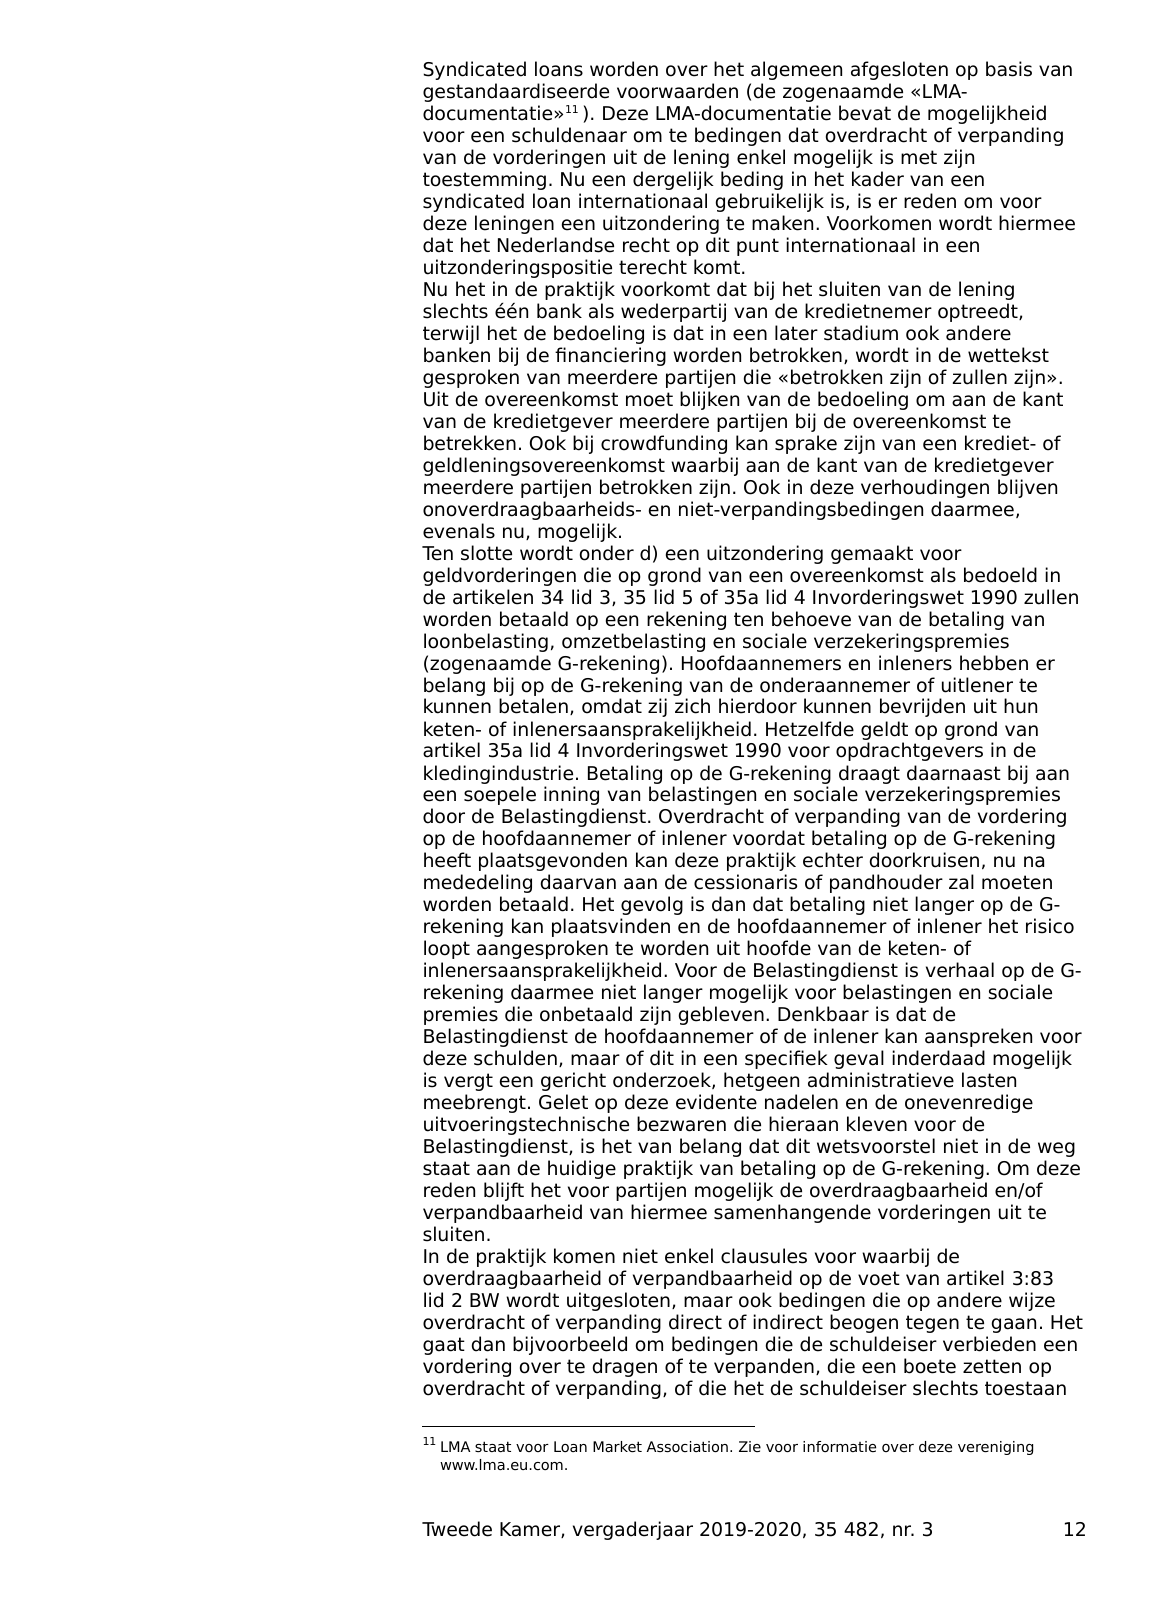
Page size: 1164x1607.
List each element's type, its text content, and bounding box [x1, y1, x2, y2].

text LMA staat voor Loan Market Association. Zie voor informatie over deze vereniging www.lma.eu.com. [422, 1435, 1087, 1474]
text In de praktijk komen niet enkel clausules voor waarbij de overdraagbaarheid of verpandbaarheid op de voet van artikel 3:83 lid 2 BW wordt uitgesloten, maar ook bedingen die op andere wijze overdracht of verpanding direct of indirect beogen tegen te gaan. Het gaat dan bijvoorbeeld om bedingen die de schuldeiser verbieden een vordering over te dragen of te verpanden, die een boete zetten op overdracht of verpanding, of die het de schuldeiser slechts toestaan [422, 1246, 1087, 1400]
text Nu het in de praktijk voorkomt dat bij het sluiten van de lening slechts één bank als wederpartij van de kredietnemer optreedt, terwijl het de bedoeling is dat in een later stadium ook andere banken bij de financiering worden betrokken, wordt in de wettekst gesproken van meerdere partijen die «betrokken zijn of zullen zijn». Uit de overeenkomst moet blijken van de bedoeling om aan de kant van de kredietgever meerdere partijen bij de overeenkomst te betrekken. Ook bij crowdfunding kan sprake zijn van een krediet- of geldleningsovereenkomst waarbij aan de kant van de kredietgever meerdere partijen betrokken zijn. Ook in deze verhoudingen blijven onoverdraagbaarheids- en niet-verpandingsbedingen daarmee, evenals nu, mogelijk. [422, 279, 1087, 543]
text Syndicated loans worden over het algemeen afgesloten op basis van gestandaardiseerde voorwaarden (de zogenaamde «LMA-documentatie»). Deze LMA-documentatie bevat de mogelijkheid voor een schuldenaar om te bedingen dat overdracht of verpanding van de vorderingen uit de lening enkel mogelijk is met zijn toestemming. Nu een dergelijk beding in het kader van een syndicated loan internationaal gebruikelijk is, is er reden om voor deze leningen een uitzondering te maken. Voorkomen wordt hiermee dat het Nederlandse recht op dit punt internationaal in een uitzonderingspositie terecht komt. [422, 59, 1087, 279]
text Ten slotte wordt onder d) een uitzondering gemaakt voor geldvorderingen die op grond van een overeenkomst als bedoeld in de artikelen 34 lid 3, 35 lid 5 of 35a lid 4 Invorderingswet 1990 zullen worden betaald op een rekening ten behoeve van de betaling van loonbelasting, omzetbelasting en sociale verzekeringspremies (zogenaamde G-rekening). Hoofdaannemers en inleners hebben er belang bij op de G-rekening van de onderaannemer of uitlener te kunnen betalen, omdat zij zich hierdoor kunnen bevrijden uit hun keten- of inlenersaansprakelijkheid. Hetzelfde geldt op grond van artikel 35a lid 4 Invorderingswet 1990 voor opdrachtgevers in de kledingindustrie. Betaling op de G-rekening draagt daarnaast bij aan een soepele inning van belastingen en sociale verzekeringspremies door de Belastingdienst. Overdracht of verpanding van de vordering op de hoofdaannemer of inlener voordat betaling op de G-rekening heeft plaatsgevonden kan deze praktijk echter doorkruisen, nu na mededeling daarvan aan de cessionaris of pandhouder zal moeten worden betaald. Het gevolg is dan dat betaling niet langer op de G-rekening kan plaatsvinden en de hoofdaannemer of inlener het risico loopt aangesproken te worden uit hoofde van de keten- of inlenersaansprakelijkheid. Voor de Belastingdienst is verhaal op de G-rekening daarmee niet langer mogelijk voor belastingen en sociale premies die onbetaald zijn gebleven. Denkbaar is dat de Belastingdienst de hoofdaannemer of de inlener kan aanspreken voor deze schulden, maar of dit in een specifiek geval inderdaad mogelijk is vergt een gericht onderzoek, hetgeen administratieve lasten meebrengt. Gelet op deze evidente nadelen en de onevenredige uitvoeringstechnische bezwaren die hieraan kleven voor de Belastingdienst, is het van belang dat dit wetsvoorstel niet in de weg staat aan de huidige praktijk van betaling op de G-rekening. Om deze reden blijft het voor partijen mogelijk de overdraagbaarheid en/of verpandbaarheid van hiermee samenhangende vorderingen uit te sluiten. [422, 543, 1087, 1246]
